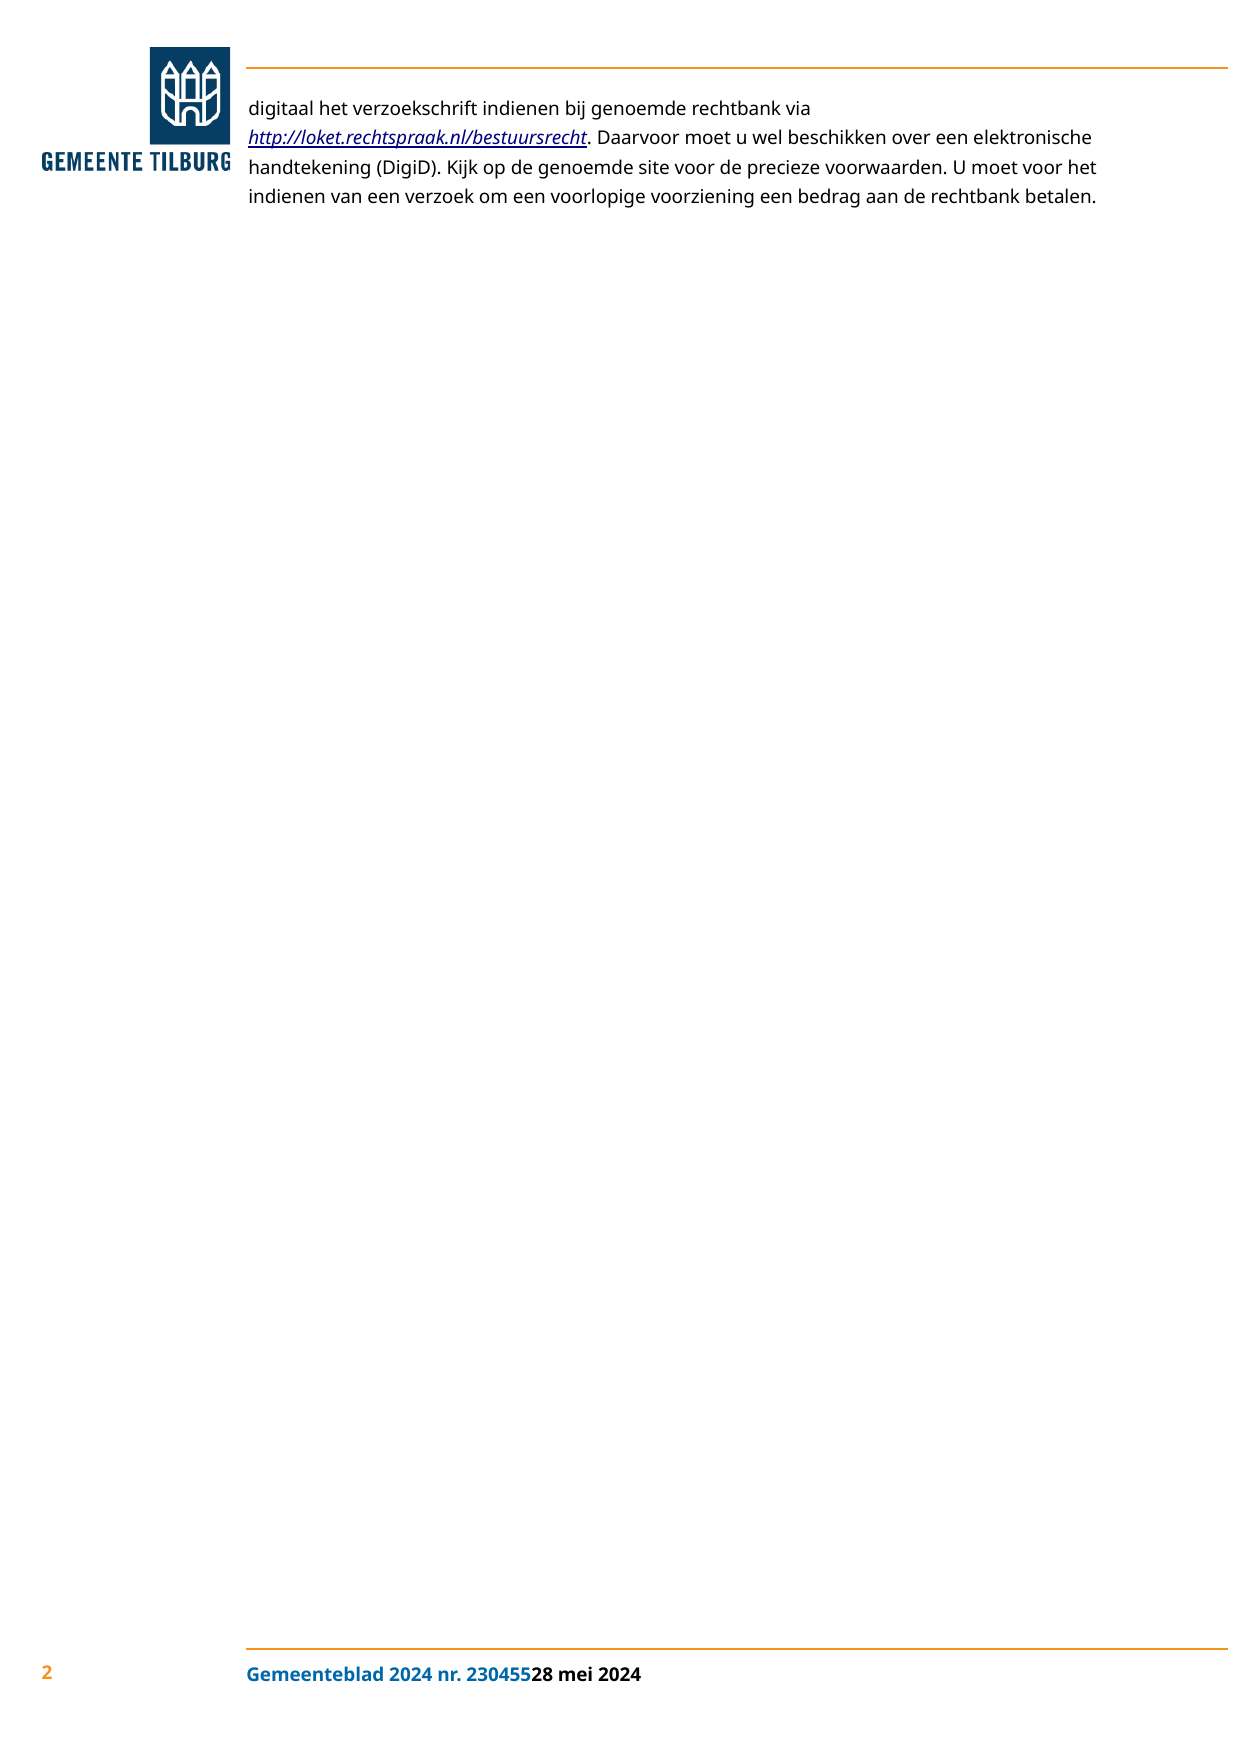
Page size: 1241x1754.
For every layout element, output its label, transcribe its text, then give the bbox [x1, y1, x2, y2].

text digitaal het verzoekschrift indienen bij genoemde rechtbank via http://loket.rechtspraak.nl/bestuursrecht. Daarvoor moet u wel beschikken over een elektronische handtekening (DigiD). Kijk op de genoemde site voor de precieze voorwaarden. U moet voor het indienen van een verzoek om een voorlopige voorziening een bedrag aan de rechtbank betalen. [248, 95, 1152, 209]
picture [41, 47, 231, 172]
